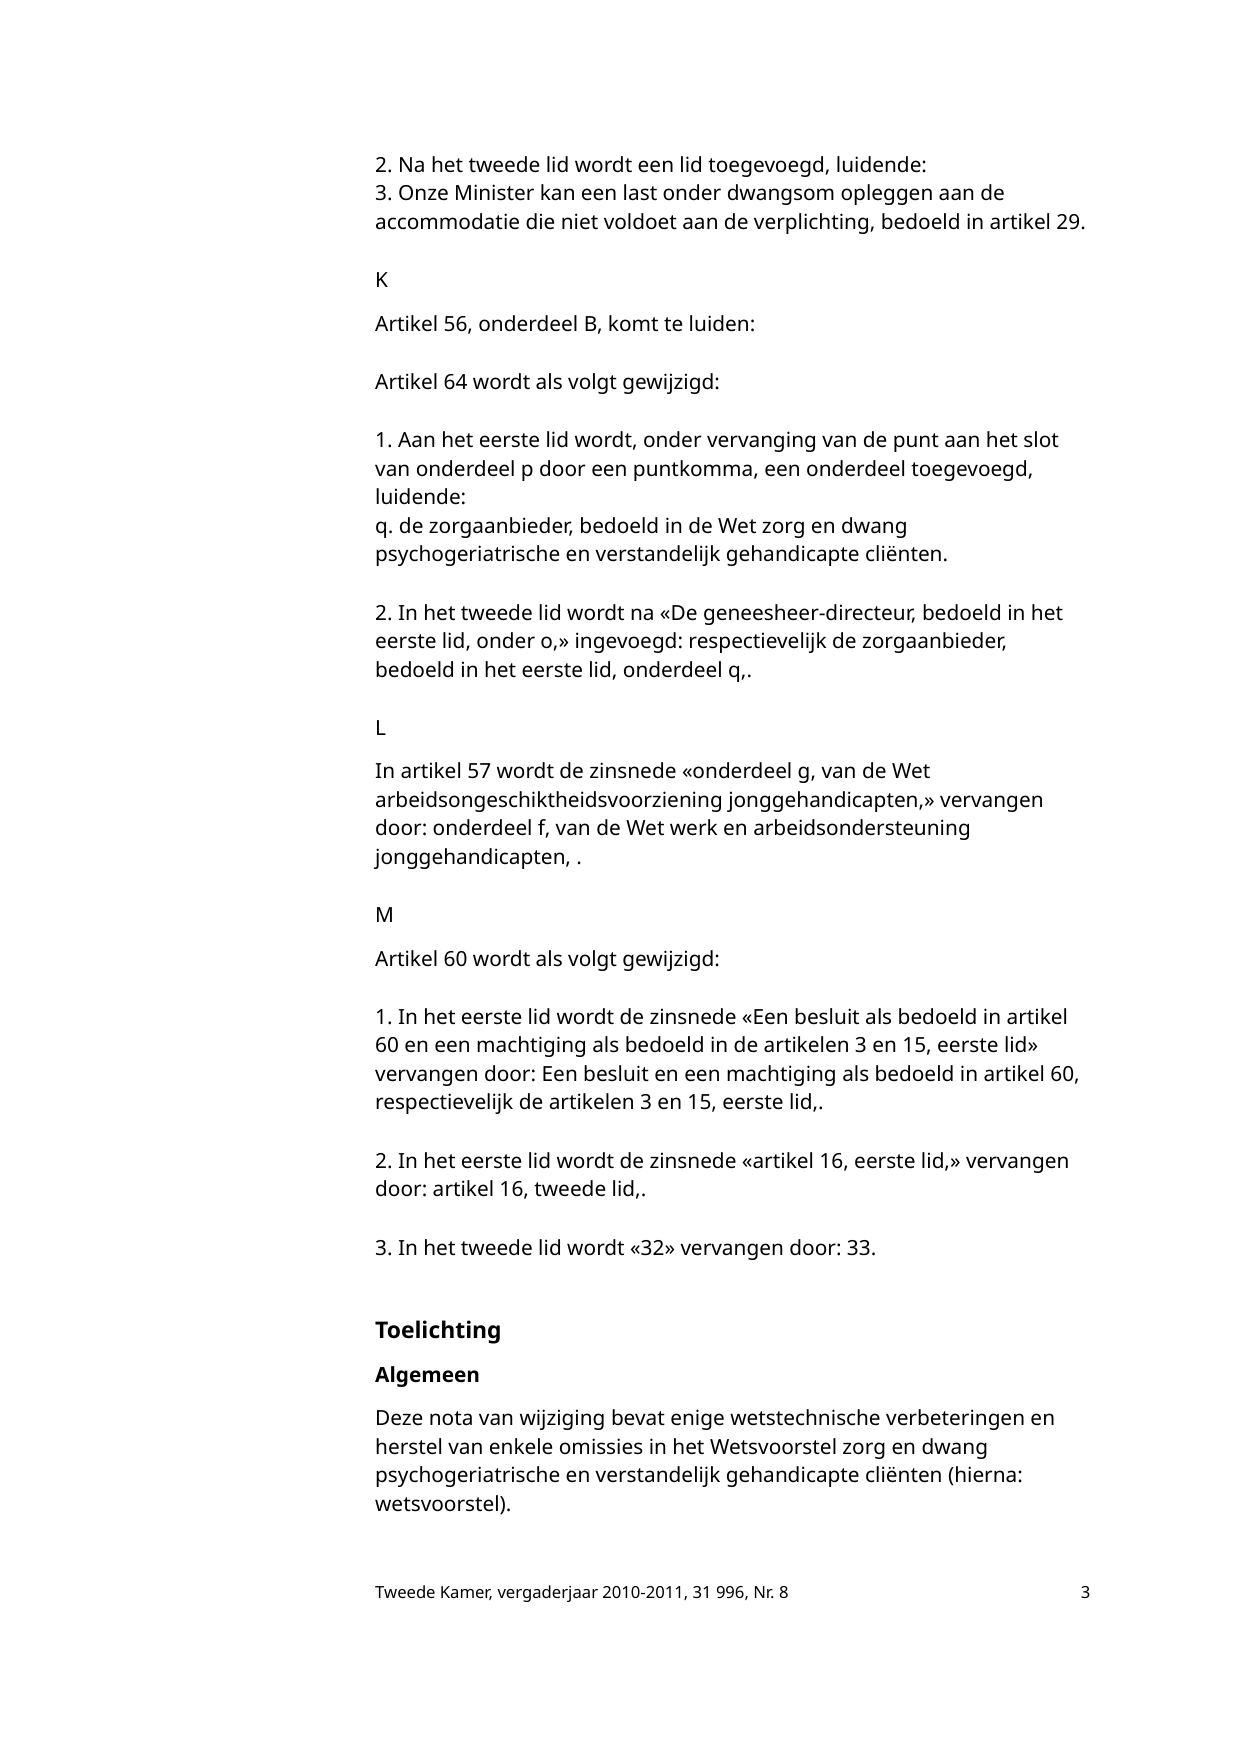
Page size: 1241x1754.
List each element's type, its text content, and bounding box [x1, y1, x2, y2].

text 1. In het eerste lid wordt de zinsnede «Een besluit als bedoeld in artikel 60 en een machtiging als bedoeld in de artikelen 3 en 15, eerste lid» vervangen door: Een besluit en een machtiging als bedoeld in artikel 60, respectievelijk de artikelen 3 en 15, eerste lid,. [375, 1002, 1090, 1116]
text Artikel 56, onderdeel B, komt te luiden: [375, 309, 1090, 337]
text 1. Aan het eerste lid wordt, onder vervanging van de punt aan het slot van onderdeel p door een puntkomma, een onderdeel toegevoegd, luidende: [375, 426, 1090, 511]
text 2. Na het tweede lid wordt een lid toegevoegd, luidende: [375, 150, 1090, 178]
text M [375, 900, 1090, 929]
text 2. In het eerste lid wordt de zinsnede «artikel 16, eerste lid,» vervangen door: artikel 16, tweede lid,. [375, 1146, 1090, 1203]
text Artikel 64 wordt als volgt gewijzigd: [375, 367, 1090, 396]
text 2. In het tweede lid wordt na «De geneesheer-directeur, bedoeld in het eerste lid, onder o,» ingevoegd: respectievelijk de zorgaanbieder, bedoeld in het eerste lid, onderdeel q,. [375, 598, 1090, 683]
text L [375, 713, 1090, 742]
text Artikel 60 wordt als volgt gewijzigd: [375, 944, 1090, 972]
text K [375, 265, 1090, 294]
text 3. In het tweede lid wordt «32» vervangen door: 33. [375, 1233, 1090, 1261]
text In artikel 57 wordt de zinsnede «onderdeel g, van de Wet arbeidsongeschiktheidsvoorziening jonggehandicapten,» vervangen door: onderdeel f, van de Wet werk en arbeidsondersteuning jonggehandicapten, . [375, 757, 1090, 870]
subtitle Toelichting [375, 1314, 1090, 1345]
text 3. Onze Minister kan een last onder dwangsom opleggen aan de accommodatie die niet voldoet aan de verplichting, bedoeld in artikel 29. [375, 178, 1090, 235]
text Algemeen [375, 1360, 1090, 1388]
text q. de zorgaanbieder, bedoeld in de Wet zorg en dwang psychogeriatrische en verstandelijk gehandicapte cliënten. [375, 511, 1090, 568]
text Deze nota van wijziging bevat enige wetstechnische verbeteringen en herstel van enkele omissies in het Wetsvoorstel zorg en dwang psychogeriatrische en verstandelijk gehandicapte cliënten (hierna: wetsvoorstel). [375, 1403, 1090, 1517]
